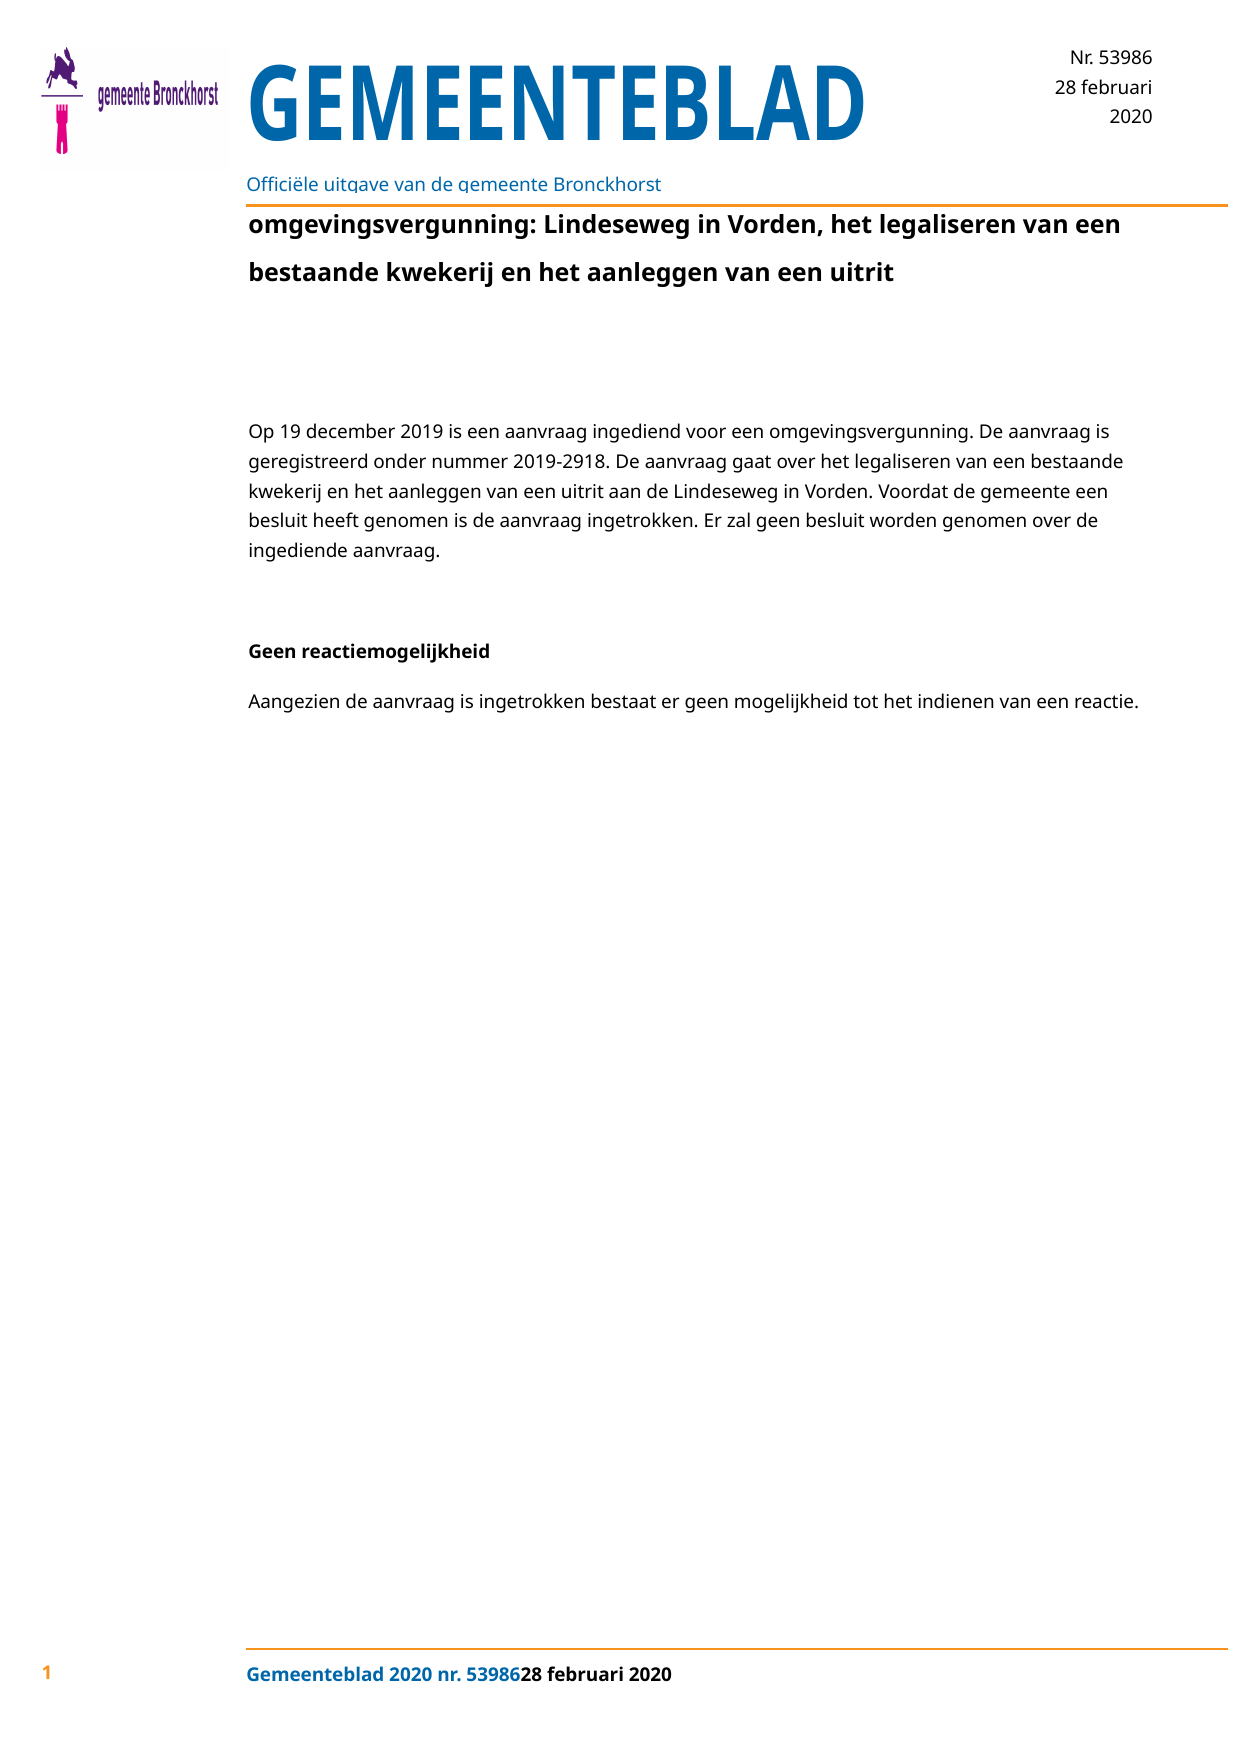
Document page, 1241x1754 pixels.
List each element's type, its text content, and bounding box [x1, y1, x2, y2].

text Geen reactiemogelijkheid [248, 638, 1152, 664]
text Aangezien de aanvraag is ingetrokken bestaat er geen mogelijkheid tot het indienen van een reactie. [248, 688, 1152, 714]
picture [41, 47, 231, 172]
text Op 19 december 2019 is een aanvraag ingediend voor een omgevingsvergunning. De aanvraag is geregistreerd onder nummer 2019-2918. De aanvraag gaat over het legaliseren van een bestaande kwekerij en het aanleggen van een uitrit aan de Lindeseweg in Vorden. Voordat de gemeente een besluit heeft genomen is de aanvraag ingetrokken. Er zal geen besluit worden genomen over de ingediende aanvraag. [248, 419, 1152, 563]
text omgevingsvergunning: Lindeseweg in Vorden, het legaliseren van een bestaande kwekerij en het aanleggen van een uitrit [248, 207, 1152, 288]
